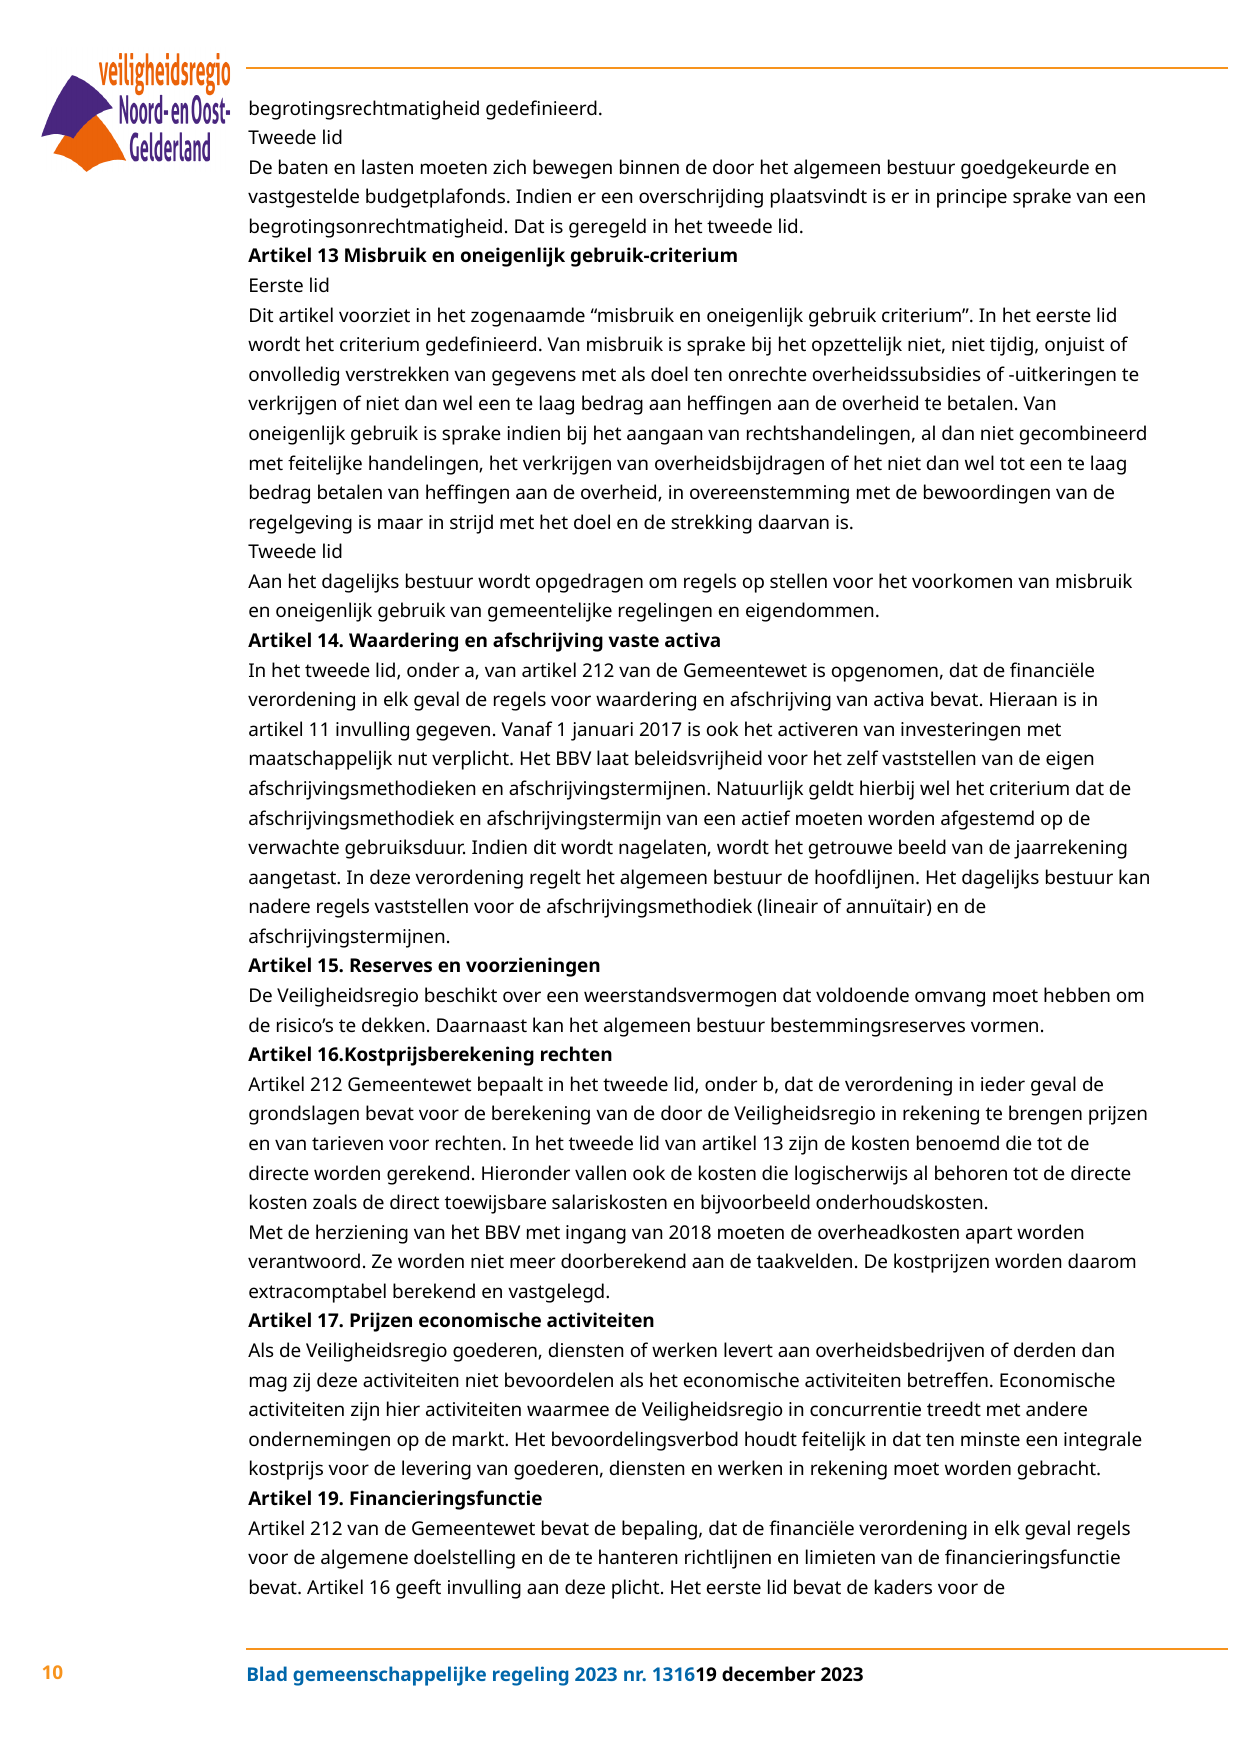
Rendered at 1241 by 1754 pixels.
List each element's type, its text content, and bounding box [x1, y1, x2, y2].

text Met de herziening van het BBV met ingang van 2018 moeten de overheadkosten apart worden verantwoord. Ze worden niet meer doorberekend aan de taakvelden. De kostprijzen worden daarom extracomptabel berekend en vastgelegd. [248, 1219, 1152, 1304]
text In het tweede lid, onder a, van artikel 212 van de Gemeentewet is opgenomen, dat de financiële verordening in elk geval de regels voor waardering en afschrijving van activa bevat. Hieraan is in artikel 11 invulling gegeven. Vanaf 1 januari 2017 is ook het activeren van investeringen met maatschappelijk nut verplicht. Het BBV laat beleidsvrijheid voor het zelf vaststellen van de eigen afschrijvingsmethodieken en afschrijvingstermijnen. Natuurlijk geldt hierbij wel het criterium dat de afschrijvingsmethodiek en afschrijvingstermijn van een actief moeten worden afgestemd op de verwachte gebruiksduur. Indien dit wordt nagelaten, wordt het getrouwe beeld van de jaarrekening aangetast. In deze verordening regelt het algemeen bestuur de hoofdlijnen. Het dagelijks bestuur kan nadere regels vaststellen voor de afschrijvingsmethodiek (lineair of annuïtair) en de afschrijvingstermijnen. [248, 657, 1152, 949]
text Artikel 212 van de Gemeentewet bevat de bepaling, dat de financiële verordening in elk geval regels voor de algemene doelstelling en de te hanteren richtlijnen en limieten van de financieringsfunctie bevat. Artikel 16 geeft invulling aan deze plicht. Het eerste lid bevat de kaders voor de [248, 1515, 1152, 1600]
picture [41, 47, 231, 172]
text Artikel 16.Kostprijsberekening rechten [248, 1041, 1152, 1067]
text De Veiligheidsregio beschikt over een weerstandsvermogen dat voldoende omvang moet hebben om de risico’s te dekken. Daarnaast kan het algemeen bestuur bestemmingsreserves vormen. [248, 982, 1152, 1038]
text De baten en lasten moeten zich bewegen binnen de door het algemeen bestuur goedgekeurde en vastgestelde budgetplafonds. Indien er een overschrijding plaatsvindt is er in principe sprake van een begrotingsonrechtmatigheid. Dat is geregeld in het tweede lid. [248, 154, 1152, 239]
text Tweede lid [248, 538, 1152, 564]
text Dit artikel voorziet in het zogenaamde “misbruik en oneigenlijk gebruik criterium”. In het eerste lid wordt het criterium gedefinieerd. Van misbruik is sprake bij het opzettelijk niet, niet tijdig, onjuist of onvolledig verstrekken van gegevens met als doel ten onrechte overheidssubsidies of -uitkeringen te verkrijgen of niet dan wel een te laag bedrag aan heffingen aan de overheid te betalen. Van oneigenlijk gebruik is sprake indien bij het aangaan van rechtshandelingen, al dan niet gecombineerd met feitelijke handelingen, het verkrijgen van overheidsbijdragen of het niet dan wel tot een te laag bedrag betalen van heffingen aan de overheid, in overeenstemming met de bewoordingen van de regelgeving is maar in strijd met het doel en de strekking daarvan is. [248, 302, 1152, 535]
text Artikel 19. Financieringsfunctie [248, 1485, 1152, 1511]
text Artikel 212 Gemeentewet bepaalt in het tweede lid, onder b, dat de verordening in ieder geval de grondslagen bevat voor de berekening van de door de Veiligheidsregio in rekening te brengen prijzen en van tarieven voor rechten. In het tweede lid van artikel 13 zijn de kosten benoemd die tot de directe worden gerekend. Hieronder vallen ook de kosten die logischerwijs al behoren tot de directe kosten zoals de direct toewijsbare salariskosten en bijvoorbeeld onderhoudskosten. [248, 1071, 1152, 1215]
text Artikel 17. Prijzen economische activiteiten [248, 1308, 1152, 1333]
text Artikel 13 Misbruik en oneigenlijk gebruik-criterium [248, 243, 1152, 268]
text Tweede lid [248, 124, 1152, 150]
text Eerste lid [248, 272, 1152, 298]
text begrotingsrechtmatigheid gedefinieerd. [248, 95, 1152, 121]
text Aan het dagelijks bestuur wordt opgedragen om regels op stellen voor het voorkomen van misbruik en oneigenlijk gebruik van gemeentelijke regelingen en eigendommen. [248, 568, 1152, 623]
text Artikel 14. Waardering en afschrijving vaste activa [248, 627, 1152, 653]
text Als de Veiligheidsregio goederen, diensten of werken levert aan overheidsbedrijven of derden dan mag zij deze activiteiten niet bevoordelen als het economische activiteiten betreffen. Economische activiteiten zijn hier activiteiten waarmee de Veiligheidsregio in concurrentie treedt met andere ondernemingen op de markt. Het bevoordelingsverbod houdt feitelijk in dat ten minste een integrale kostprijs voor de levering van goederen, diensten en werken in rekening moet worden gebracht. [248, 1337, 1152, 1481]
text Artikel 15. Reserves en voorzieningen [248, 953, 1152, 978]
